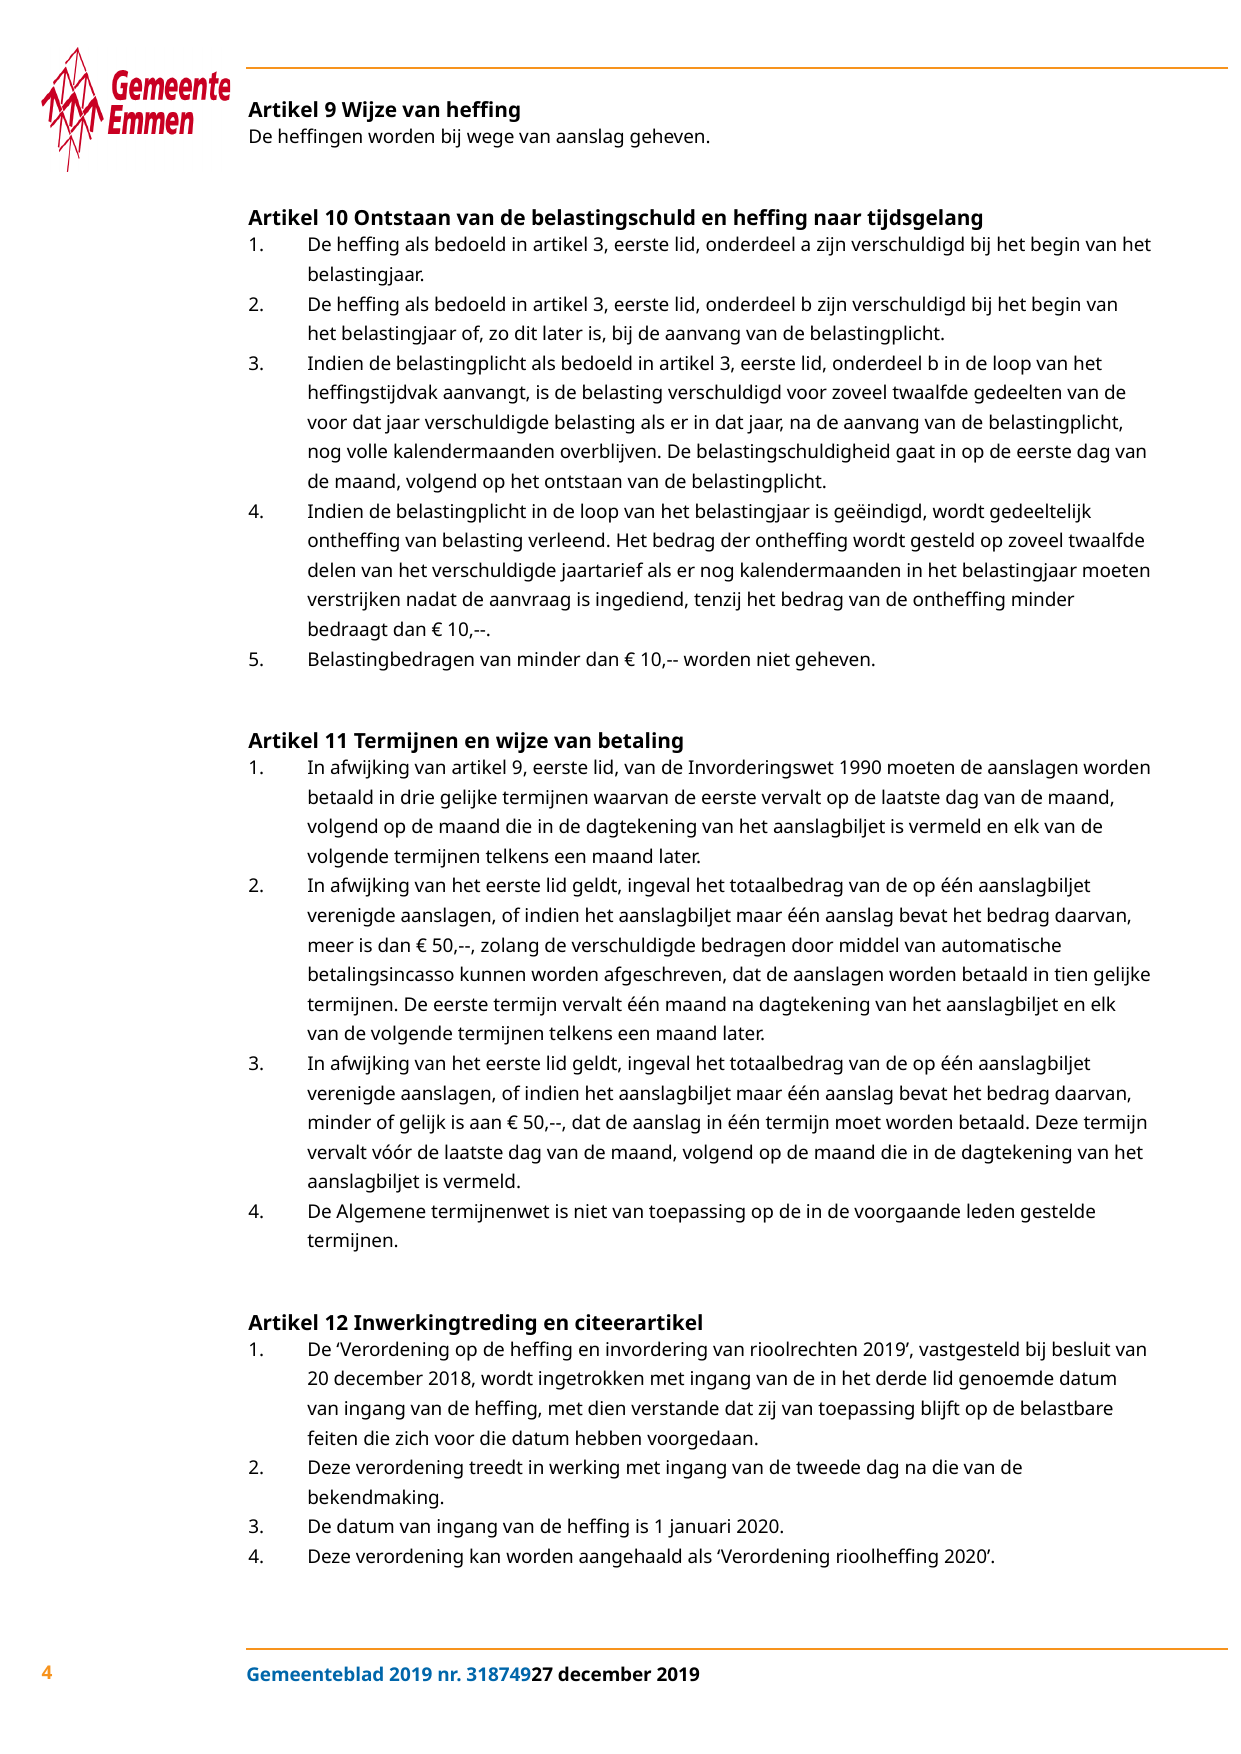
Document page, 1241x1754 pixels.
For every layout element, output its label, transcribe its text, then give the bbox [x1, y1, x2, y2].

list In afwijking van het eerste lid geldt, ingeval het totaalbedrag van de op één aanslagbiljet verenigde aanslagen, of indien het aanslagbiljet maar één aanslag bevat het bedrag daarvan, minder of gelijk is aan € 50,--, dat de aanslag in één termijn moet worden betaald. Deze termijn vervalt vóór de laatste dag van de maand, volgend op de maand die in de dagtekening van het aanslagbiljet is vermeld. [248, 1050, 1152, 1194]
list De heffing als bedoeld in artikel 3, eerste lid, onderdeel b zijn verschuldigd bij het begin van het belastingjaar of, zo dit later is, bij de aanvang van de belastingplicht. [248, 291, 1152, 346]
picture [41, 47, 231, 172]
list De Algemene termijnenwet is niet van toepassing op de in de voorgaande leden gestelde termijnen. [248, 1198, 1152, 1253]
text Artikel 11 Termijnen en wijze van betaling [248, 726, 1152, 754]
list Deze verordening treedt in werking met ingang van de tweede dag na die van de bekendmaking. [248, 1454, 1152, 1510]
list In afwijking van het eerste lid geldt, ingeval het totaalbedrag van de op één aanslagbiljet verenigde aanslagen, of indien het aanslagbiljet maar één aanslag bevat het bedrag daarvan, meer is dan € 50,--, zolang de verschuldigde bedragen door middel van automatische betalingsincasso kunnen worden afgeschreven, dat de aanslagen worden betaald in tien gelijke termijnen. De eerste termijn vervalt één maand na dagtekening van het aanslagbiljet en elk van de volgende termijnen telkens een maand later. [248, 873, 1152, 1046]
text De heffingen worden bij wege van aanslag geheven. [248, 123, 1152, 149]
text Artikel 10 Ontstaan van de belastingschuld en heffing naar tijdsgelang [248, 203, 1152, 232]
list De heffing als bedoeld in artikel 3, eerste lid, onderdeel a zijn verschuldigd bij het begin van het belastingjaar. [248, 232, 1152, 287]
text Artikel 12 Inwerkingtreding en citeerartikel [248, 1308, 1152, 1336]
list Indien de belastingplicht in de loop van het belastingjaar is geëindigd, wordt gedeeltelijk ontheffing van belasting verleend. Het bedrag der ontheffing wordt gesteld op zoveel twaalfde delen van het verschuldigde jaartarief als er nog kalendermaanden in het belastingjaar moeten verstrijken nadat de aanvraag is ingediend, tenzij het bedrag van de ontheffing minder bedraagt dan € 10,--. [248, 498, 1152, 642]
list Deze verordening kan worden aangehaald als ‘Verordening rioolheffing 2020’. [248, 1543, 1152, 1569]
list De datum van ingang van de heffing is 1 januari 2020. [248, 1513, 1152, 1539]
list Belastingbedragen van minder dan € 10,-- worden niet geheven. [248, 646, 1152, 672]
list De ‘Verordening op de heffing en invordering van rioolrechten 2019’, vastgesteld bij besluit van 20 december 2018, wordt ingetrokken met ingang van de in het derde lid genoemde datum van ingang van de heffing, met dien verstande dat zij van toepassing blijft op de belastbare feiten die zich voor die datum hebben voorgedaan. [248, 1336, 1152, 1451]
text Artikel 9 Wijze van heffing [248, 95, 1152, 123]
list In afwijking van artikel 9, eerste lid, van de Invorderingswet 1990 moeten de aanslagen worden betaald in drie gelijke termijnen waarvan de eerste vervalt op de laatste dag van de maand, volgend op de maand die in de dagtekening van het aanslagbiljet is vermeld en elk van de volgende termijnen telkens een maand later. [248, 754, 1152, 869]
list Indien de belastingplicht als bedoeld in artikel 3, eerste lid, onderdeel b in de loop van het heffingstijdvak aanvangt, is de belasting verschuldigd voor zoveel twaalfde gedeelten van de voor dat jaar verschuldigde belasting als er in dat jaar, na de aanvang van de belastingplicht, nog volle kalendermaanden overblijven. De belastingschuldigheid gaat in op de eerste dag van de maand, volgend op het ontstaan van de belastingplicht. [248, 350, 1152, 494]
